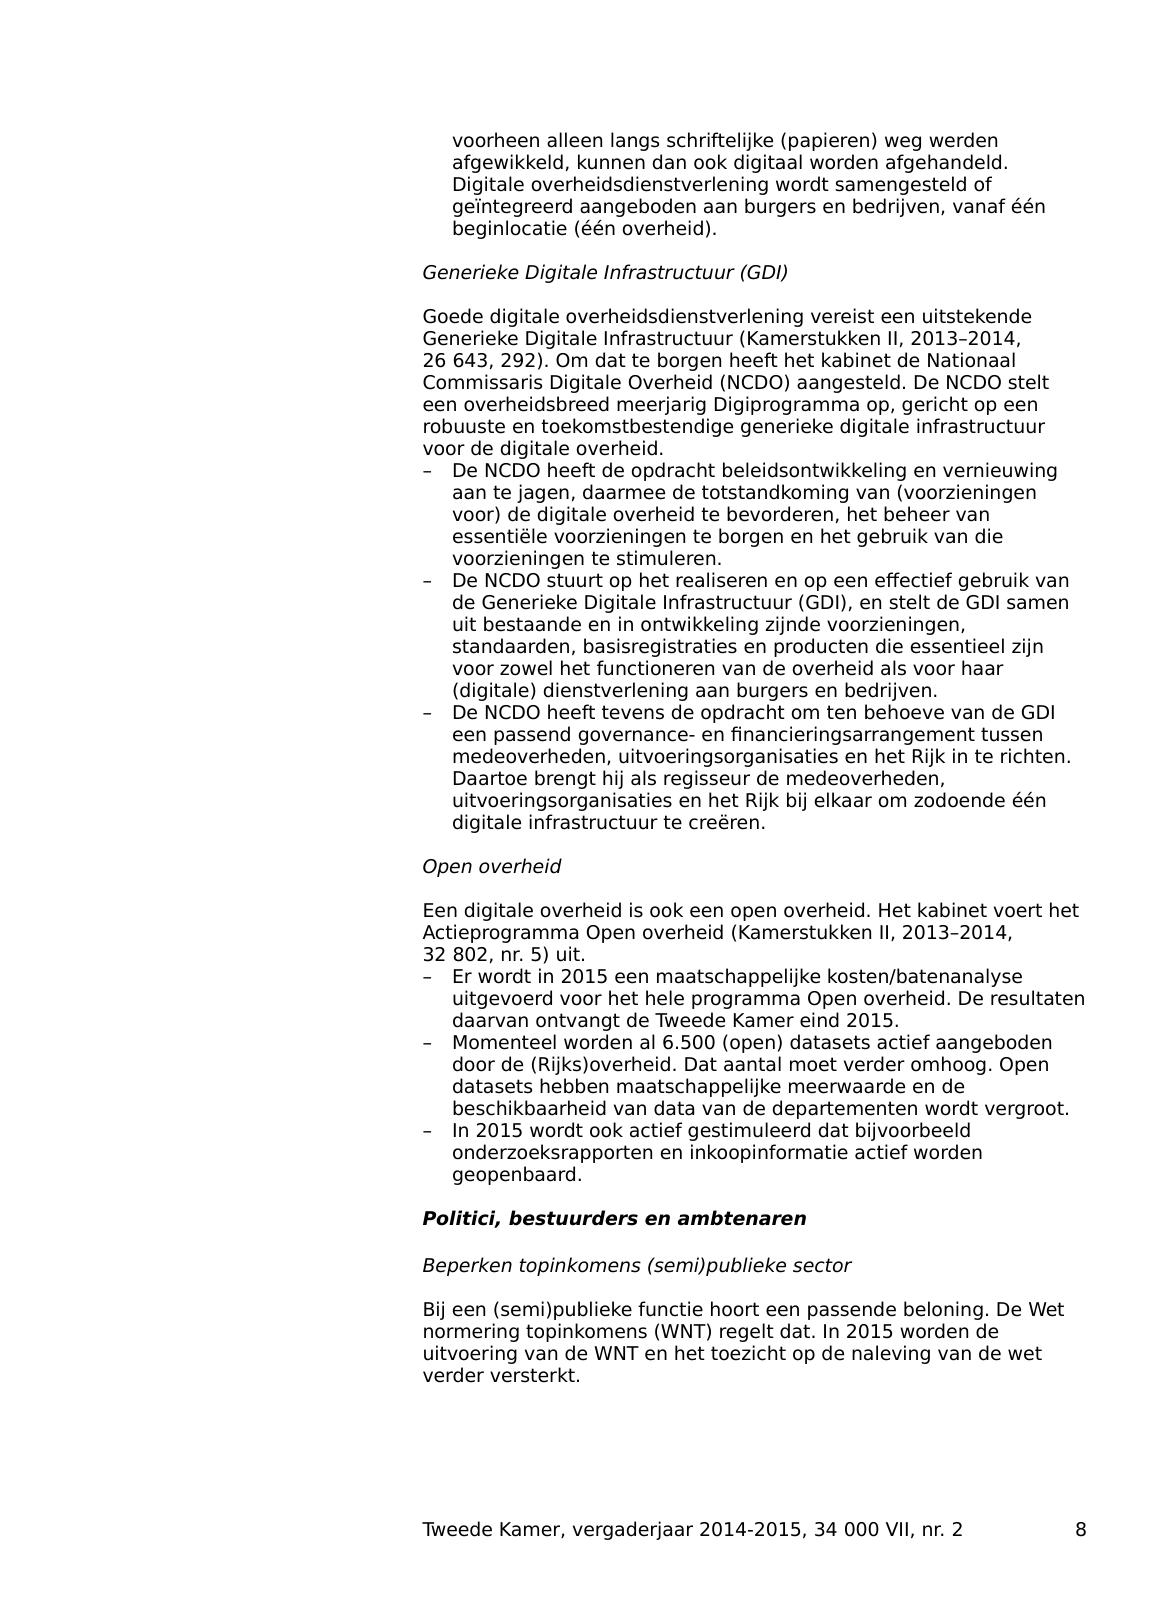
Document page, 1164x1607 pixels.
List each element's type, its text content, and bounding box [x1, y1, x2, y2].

text – De NCDO heeft de opdracht beleidsontwikkeling en vernieuwing aan te jagen, daarmee de totstandkoming van (voorzieningen voor) de digitale overheid te bevorderen, het beheer van essentiële voorzieningen te borgen en het gebruik van die voorzieningen te stimuleren. [422, 460, 1087, 570]
subtitle Politici, bestuurders en ambtenaren [422, 1208, 1087, 1230]
text voorheen alleen langs schriftelijke (papieren) weg werden afgewikkeld, kunnen dan ook digitaal worden afgehandeld. Digitale overheidsdienstverlening wordt samengesteld of geïntegreerd aangeboden aan burgers en bedrijven, vanaf één beginlocatie (één overheid). [422, 130, 1087, 240]
text Bij een (semi)publieke functie hoort een passende beloning. De Wet normering topinkomens (WNT) regelt dat. In 2015 worden de uitvoering van de WNT en het toezicht op de naleving van de wet verder versterkt. [422, 1299, 1087, 1387]
subtitle Generieke Digitale Infrastructuur (GDI) [422, 262, 1087, 284]
text Goede digitale overheidsdienstverlening vereist een uitstekende Generieke Digitale Infrastructuur (Kamerstukken II, 2013–2014, 26 643, 292). Om dat te borgen heeft het kabinet de Nationaal Commissaris Digitale Overheid (NCDO) aangesteld. De NCDO stelt een overheidsbreed meerjarig Digiprogramma op, gericht op een robuuste en toekomstbestendige generieke digitale infrastructuur voor de digitale overheid. [422, 306, 1087, 460]
text – De NCDO heeft tevens de opdracht om ten behoeve van de GDI een passend governance- en financieringsarrangement tussen medeoverheden, uitvoeringsorganisaties en het Rijk in te richten. Daartoe brengt hij als regisseur de medeoverheden, uitvoeringsorganisaties en het Rijk bij elkaar om zodoende één digitale infrastructuur te creëren. [422, 702, 1087, 834]
text – Er wordt in 2015 een maatschappelijke kosten/batenanalyse uitgevoerd voor het hele programma Open overheid. De resultaten daarvan ontvangt de Tweede Kamer eind 2015. [422, 966, 1087, 1032]
text – Momenteel worden al 6.500 (open) datasets actief aangeboden door de (Rijks)overheid. Dat aantal moet verder omhoog. Open datasets hebben maatschappelijke meerwaarde en de beschikbaarheid van data van de departementen wordt vergroot. [422, 1032, 1087, 1120]
subtitle Beperken topinkomens (semi)publieke sector [422, 1255, 1087, 1277]
text – In 2015 wordt ook actief gestimuleerd dat bijvoorbeeld onderzoeksrapporten en inkoopinformatie actief worden geopenbaard. [422, 1120, 1087, 1186]
subtitle Open overheid [422, 856, 1087, 878]
text – De NCDO stuurt op het realiseren en op een effectief gebruik van de Generieke Digitale Infrastructuur (GDI), en stelt de GDI samen uit bestaande en in ontwikkeling zijnde voorzieningen, standaarden, basisregistraties en producten die essentieel zijn voor zowel het functioneren van de overheid als voor haar (digitale) dienstverlening aan burgers en bedrijven. [422, 570, 1087, 702]
text Een digitale overheid is ook een open overheid. Het kabinet voert het Actieprogramma Open overheid (Kamerstukken II, 2013–2014, 32 802, nr. 5) uit. [422, 900, 1087, 966]
